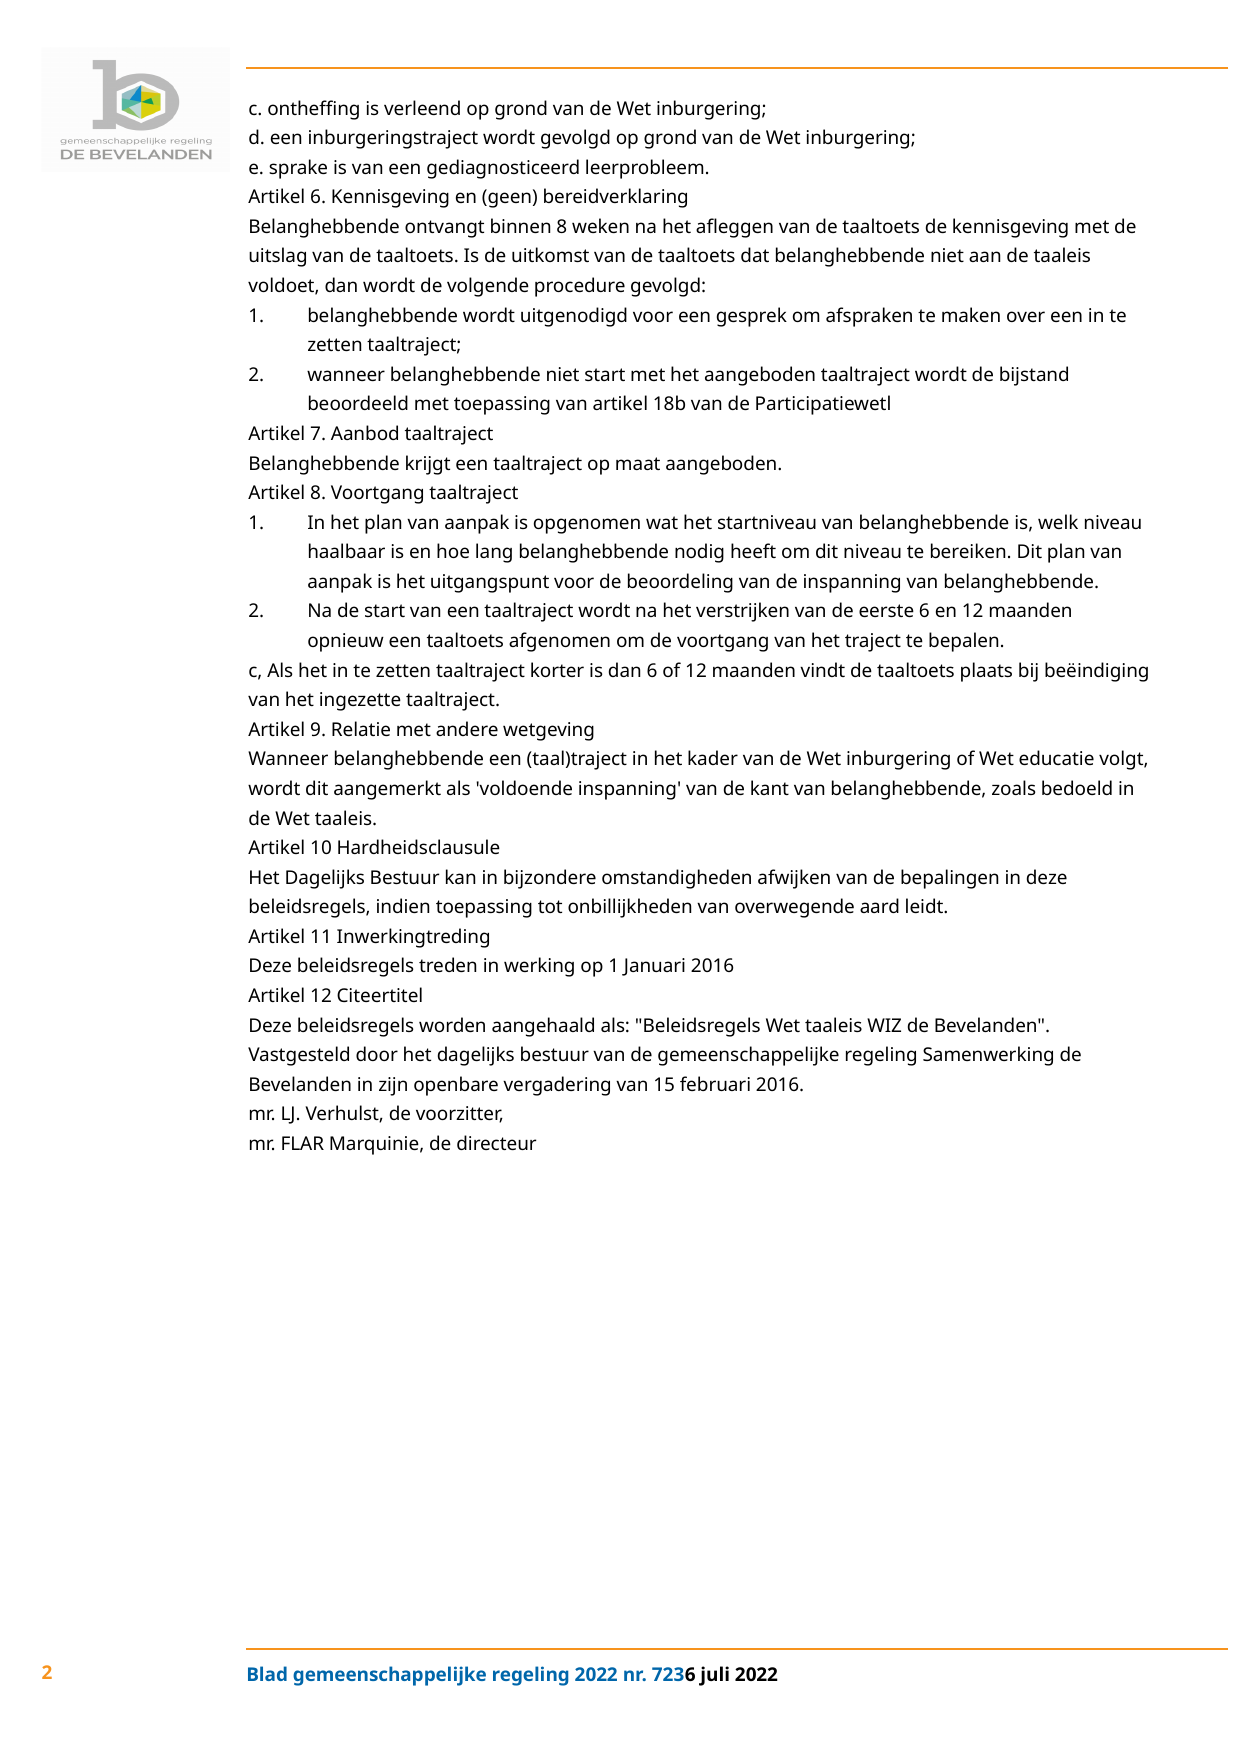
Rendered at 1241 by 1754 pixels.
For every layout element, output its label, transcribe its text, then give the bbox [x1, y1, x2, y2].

text d. een inburgeringstraject wordt gevolgd op grond van de Wet inburgering; [248, 124, 1152, 150]
text Deze beleidsregels worden aangehaald als: "Beleidsregels Wet taaleis WIZ de Bevelanden". [248, 1012, 1152, 1038]
text Vastgesteld door het dagelijks bestuur van de gemeenschappelijke regeling Samenwerking de Bevelanden in zijn openbare vergadering van 15 februari 2016. [248, 1041, 1152, 1097]
text Deze beleidsregels treden in werking op 1 Januari 2016 [248, 953, 1152, 978]
text Artikel 8. Voortgang taaltraject [248, 479, 1152, 505]
text Belanghebbende ontvangt binnen 8 weken na het afleggen van de taaltoets de kennisgeving met de uitslag van de taaltoets. Is de uitkomst van de taaltoets dat belanghebbende niet aan de taaleis voldoet, dan wordt de volgende procedure gevolgd: [248, 213, 1152, 298]
text c, Als het in te zetten taaltraject korter is dan 6 of 12 maanden vindt de taaltoets plaats bij beëindiging van het ingezette taaltraject. [248, 657, 1152, 712]
text Artikel 11 Inwerkingtreding [248, 923, 1152, 949]
text Artikel 12 Citeertitel [248, 982, 1152, 1008]
text Artikel 6. Kennisgeving en (geen) bereidverklaring [248, 183, 1152, 209]
text Artikel 9. Relatie met andere wetgeving [248, 716, 1152, 742]
text Belanghebbende krijgt een taaltraject op maat aangeboden. [248, 450, 1152, 476]
text mr. FLAR Marquinie, de directeur [248, 1130, 1152, 1156]
list wanneer belanghebbende niet start met het aangeboden taaltraject wordt de bijstand beoordeeld met toepassing van artikel 18b van de Participatiewetl [248, 361, 1152, 416]
text Artikel 10 Hardheidsclausule [248, 834, 1152, 860]
text c. ontheffing is verleend op grond van de Wet inburgering; [248, 95, 1152, 121]
list Na de start van een taaltraject wordt na het verstrijken van de eerste 6 en 12 maanden opnieuw een taaltoets afgenomen om de voortgang van het traject te bepalen. [248, 598, 1152, 653]
list belanghebbende wordt uitgenodigd voor een gesprek om afspraken te maken over een in te zetten taaltraject; [248, 302, 1152, 357]
text mr. LJ. Verhulst, de voorzitter, [248, 1101, 1152, 1126]
text Wanneer belanghebbende een (taal)traject in het kader van de Wet inburgering of Wet educatie volgt, wordt dit aangemerkt als 'voldoende inspanning' van de kant van belanghebbende, zoals bedoeld in de Wet taaleis. [248, 746, 1152, 831]
list In het plan van aanpak is opgenomen wat het startniveau van belanghebbende is, welk niveau haalbaar is en hoe lang belanghebbende nodig heeft om dit niveau te bereiken. Dit plan van aanpak is het uitgangspunt voor de beoordeling van de inspanning van belanghebbende. [248, 509, 1152, 594]
picture [41, 47, 231, 172]
text Het Dagelijks Bestuur kan in bijzondere omstandigheden afwijken van de bepalingen in deze beleidsregels, indien toepassing tot onbillijkheden van overwegende aard leidt. [248, 864, 1152, 919]
text e. sprake is van een gediagnosticeerd leerprobleem. [248, 154, 1152, 180]
text Artikel 7. Aanbod taaltraject [248, 420, 1152, 446]
